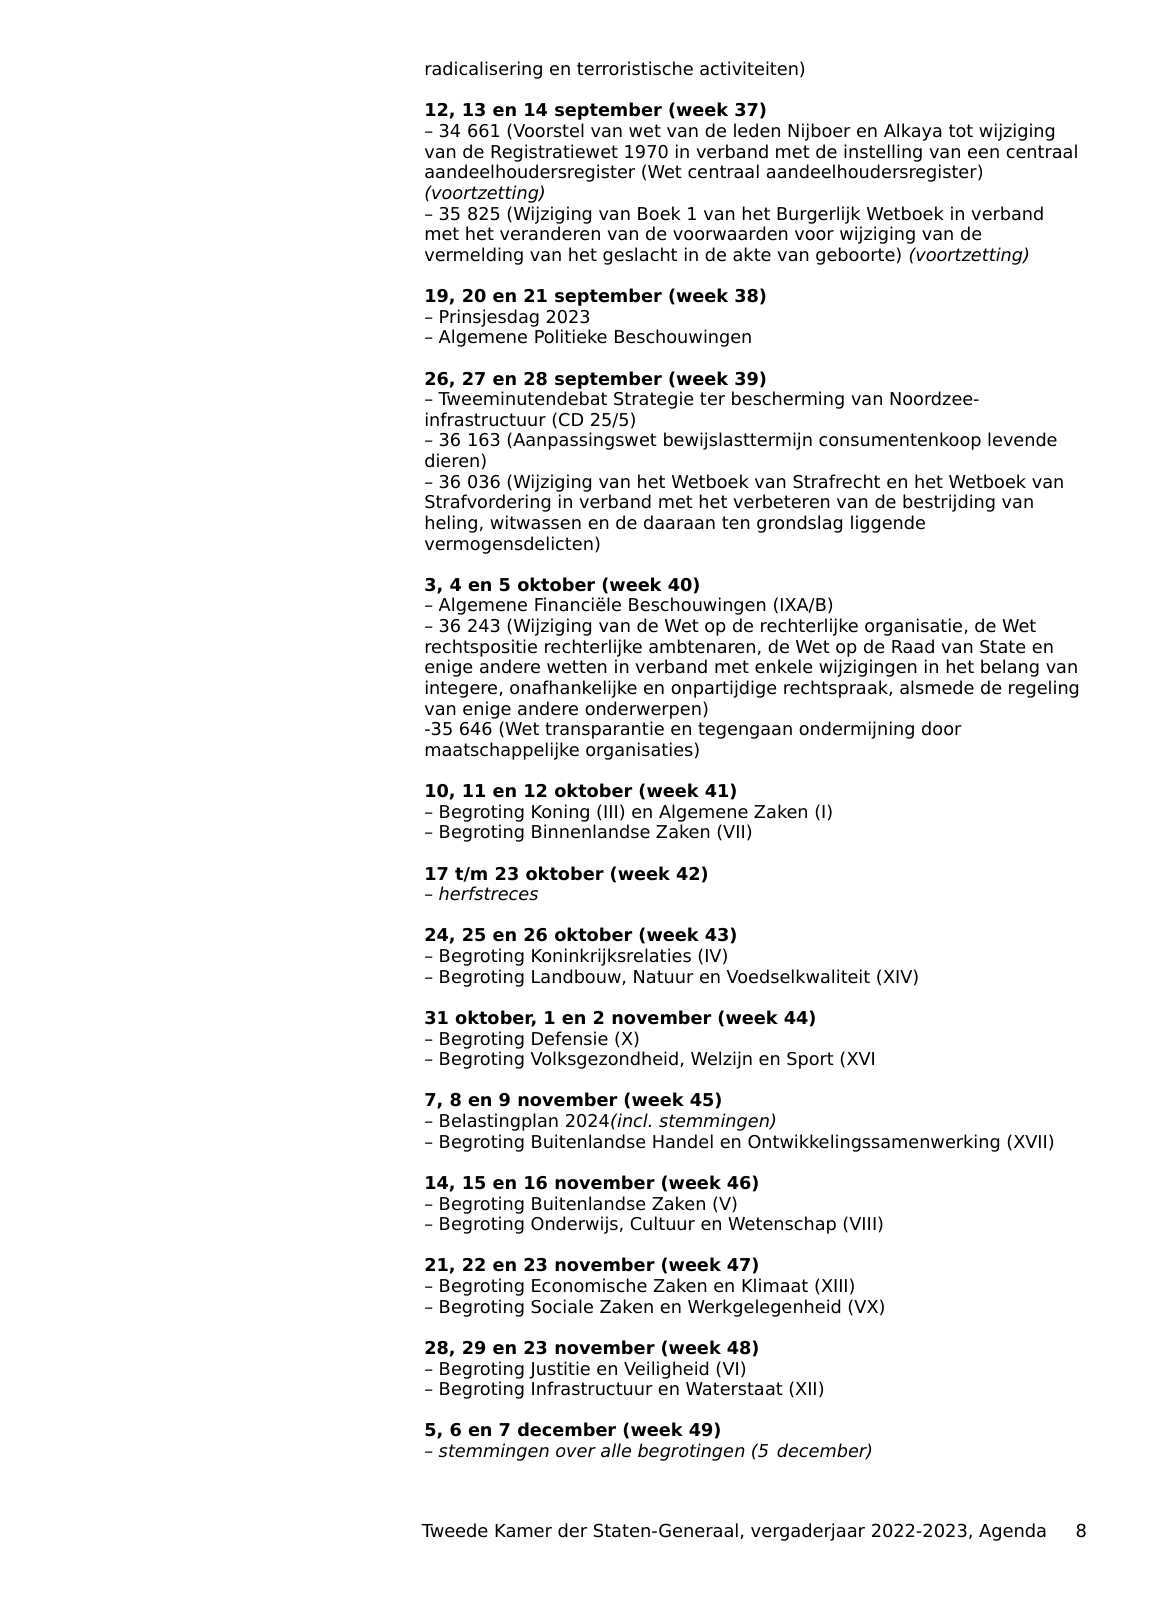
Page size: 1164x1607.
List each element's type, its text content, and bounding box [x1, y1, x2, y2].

table_cell [77, 1152, 401, 1173]
table_cell [77, 760, 401, 781]
table_cell [418, 348, 1087, 368]
table_cell [77, 307, 401, 327]
table_cell [418, 905, 1087, 925]
table_cell [401, 1297, 418, 1317]
table_cell [401, 348, 418, 368]
table_cell [401, 781, 418, 802]
table_cell [401, 802, 418, 822]
table_cell [77, 1379, 401, 1400]
table_cell – Begroting Onderwijs, Cultuur en Wetenschap (VIII) [418, 1214, 1087, 1235]
table_cell [77, 1008, 401, 1028]
table_cell 3, 4 en 5 oktober (week 40) [418, 575, 1087, 595]
table_cell – Begroting Economische Zaken en Klimaat (XIII) [418, 1276, 1087, 1297]
table_cell [77, 1255, 401, 1276]
table_cell – Begroting Koninkrijksrelaties (IV) [418, 946, 1087, 967]
table_cell [77, 905, 401, 925]
table_cell – Algemene Financiële Beschouwingen (IXA/B) [418, 595, 1087, 616]
table_cell – herfstreces [418, 884, 1087, 905]
table_cell 24, 25 en 26 oktober (week 43) [418, 925, 1087, 946]
table_cell [401, 1214, 418, 1235]
table_cell [77, 430, 401, 472]
table_cell [77, 369, 401, 389]
table_cell [77, 348, 401, 368]
table_cell [401, 1132, 418, 1152]
table_cell [401, 843, 418, 863]
table_cell [77, 1420, 401, 1441]
table_cell 21, 22 en 23 november (week 47) [418, 1255, 1087, 1276]
table_cell [77, 1132, 401, 1152]
table_cell [77, 802, 401, 822]
table_cell [77, 121, 401, 203]
table_cell [418, 1152, 1087, 1173]
table_cell [401, 286, 418, 307]
table_cell [401, 1152, 418, 1173]
table_cell [77, 1235, 401, 1255]
table_cell [401, 472, 418, 554]
table_cell [401, 884, 418, 905]
table_cell [77, 1049, 401, 1070]
table_cell [77, 265, 401, 286]
table_cell [401, 59, 418, 80]
table_cell [401, 1379, 418, 1400]
table_cell [77, 822, 401, 843]
table_cell 26, 27 en 28 september (week 39) [418, 369, 1087, 389]
table_cell [401, 925, 418, 946]
table_cell [401, 307, 418, 327]
table_cell [77, 1359, 401, 1379]
table_cell [401, 389, 418, 430]
table_cell [401, 616, 418, 719]
table_cell 7, 8 en 9 november (week 45) [418, 1090, 1087, 1111]
table_cell [401, 121, 418, 203]
table_cell [77, 204, 401, 265]
table_cell [418, 1400, 1087, 1420]
table_cell [77, 967, 401, 987]
table_cell 31 oktober, 1 en 2 november (week 44) [418, 1008, 1087, 1028]
table_cell [401, 967, 418, 987]
table_cell [77, 925, 401, 946]
table_cell [401, 1029, 418, 1049]
table_cell 28, 29 en 23 november (week 48) [418, 1338, 1087, 1358]
table_cell [401, 575, 418, 595]
table_cell [418, 554, 1087, 575]
table_cell [401, 327, 418, 348]
table_cell [77, 286, 401, 307]
table_cell [401, 430, 418, 472]
table_cell [77, 595, 401, 616]
table_cell [401, 864, 418, 884]
table_cell – 36 243 (Wijziging van de Wet op de rechterlijke organisatie, de Wet rechtspositie rechterlijke ambtenaren, de Wet op de Raad van State en enige andere wetten in verband met enkele wijzigingen in het belang van integere, onafhankelijke en onpartijdige rechtspraak, alsmede de regeling van enige andere onderwerpen) [418, 616, 1087, 719]
table_cell – Algemene Politieke Beschouwingen [418, 327, 1087, 348]
table_cell [401, 1255, 418, 1276]
table_cell [401, 905, 418, 925]
table_cell [401, 1235, 418, 1255]
table_cell [418, 987, 1087, 1008]
table_cell [401, 987, 418, 1008]
table_cell radicalisering en terroristische activiteiten) [418, 59, 1087, 80]
table_cell [77, 472, 401, 554]
table_cell [77, 1173, 401, 1193]
table_cell [77, 1441, 401, 1462]
table_cell [401, 1400, 418, 1420]
table_cell [77, 781, 401, 802]
table_cell [77, 1214, 401, 1235]
table_cell [77, 1297, 401, 1317]
table_cell 14, 15 en 16 november (week 46) [418, 1173, 1087, 1193]
table_cell [401, 204, 418, 265]
table_cell [418, 265, 1087, 286]
table_cell 12, 13 en 14 september (week 37) [418, 100, 1087, 121]
table_cell [401, 1359, 418, 1379]
table_cell [77, 1029, 401, 1049]
table_cell [401, 1276, 418, 1297]
table_cell [77, 616, 401, 719]
table_cell [77, 1317, 401, 1338]
table_cell [77, 1194, 401, 1214]
table_cell -35 646 (Wet transparantie en tegengaan ondermijning door maatschappelijke organisaties) [418, 719, 1087, 760]
table_cell [77, 1276, 401, 1297]
table_cell [77, 719, 401, 760]
table_cell [418, 843, 1087, 863]
table_cell – 36 163 (Aanpassingswet bewijslasttermijn consumentenkoop levende dieren) [418, 430, 1087, 472]
table_cell [401, 554, 418, 575]
table_cell [401, 1173, 418, 1193]
table_cell [77, 987, 401, 1008]
table_cell [77, 864, 401, 884]
table_cell – Begroting Landbouw, Natuur en Voedselkwaliteit (XIV) [418, 967, 1087, 987]
table_cell [401, 595, 418, 616]
table_cell [77, 1090, 401, 1111]
table_cell [77, 884, 401, 905]
table_cell [418, 1235, 1087, 1255]
table_cell [418, 760, 1087, 781]
table_cell [77, 59, 401, 80]
table_cell [418, 1070, 1087, 1090]
table_cell – stemmingen over alle begrotingen (5 december) [418, 1441, 1087, 1462]
table_cell [401, 822, 418, 843]
table_cell – Prinsjesdag 2023 [418, 307, 1087, 327]
table_cell – Begroting Justitie en Veiligheid (VI) [418, 1359, 1087, 1379]
table_cell [401, 719, 418, 760]
table_cell [418, 1317, 1087, 1338]
table_cell [401, 1441, 418, 1462]
table_cell [401, 1194, 418, 1214]
table_cell [401, 369, 418, 389]
table_cell [77, 1070, 401, 1090]
table_cell – Tweeminutendebat Strategie ter bescherming van Noordzee-infrastructuur (CD 25/5) [418, 389, 1087, 430]
table_cell [401, 1420, 418, 1441]
table_cell – Begroting Infrastructuur en Waterstaat (XII) [418, 1379, 1087, 1400]
table_cell [401, 760, 418, 781]
table_cell – 36 036 (Wijziging van het Wetboek van Strafrecht en het Wetboek van Strafvordering in verband met het verbeteren van de bestrijding van heling, witwassen en de daaraan ten grondslag liggende vermogensdelicten) [418, 472, 1087, 554]
table_cell [401, 1317, 418, 1338]
table_cell – 34 661 (Voorstel van wet van de leden Nijboer en Alkaya tot wijziging van de Registratiewet 1970 in verband met de instelling van een centraal aandeelhoudersregister (Wet centraal aandeelhoudersregister) (voortzetting) [418, 121, 1087, 203]
table_cell [77, 389, 401, 430]
table_cell 5, 6 en 7 december (week 49) [418, 1420, 1087, 1441]
table_cell [77, 554, 401, 575]
table_cell – Begroting Sociale Zaken en Werkgelegenheid (VX) [418, 1297, 1087, 1317]
table_cell [77, 100, 401, 121]
table_cell – Begroting Buitenlandse Handel en Ontwikkelingssamenwerking (XVII) [418, 1132, 1087, 1152]
table_cell [401, 1111, 418, 1132]
table_cell [401, 1070, 418, 1090]
table_cell [401, 946, 418, 967]
table_cell [401, 100, 418, 121]
table_cell – Begroting Volksgezondheid, Welzijn en Sport (XVI [418, 1049, 1087, 1070]
table_cell [77, 80, 401, 100]
table_cell [77, 575, 401, 595]
table_cell [77, 327, 401, 348]
table_cell [77, 946, 401, 967]
table_cell [401, 265, 418, 286]
table_cell 19, 20 en 21 september (week 38) [418, 286, 1087, 307]
table_cell [418, 80, 1087, 100]
table_cell 17 t/m 23 oktober (week 42) [418, 864, 1087, 884]
table_cell 10, 11 en 12 oktober (week 41) [418, 781, 1087, 802]
table_cell – Begroting Binnenlandse Zaken (VII) [418, 822, 1087, 843]
table_cell – 35 825 (Wijziging van Boek 1 van het Burgerlijk Wetboek in verband met het veranderen van de voorwaarden voor wijziging van de vermelding van het geslacht in de akte van geboorte) (voortzetting) [418, 204, 1087, 265]
table_cell [77, 1338, 401, 1358]
table_cell – Belastingplan 2024(incl. stemmingen) [418, 1111, 1087, 1132]
table_cell [401, 1338, 418, 1358]
table_cell [401, 1049, 418, 1070]
table_cell – Begroting Defensie (X) [418, 1029, 1087, 1049]
table_cell [77, 1111, 401, 1132]
table_cell [401, 1008, 418, 1028]
table_cell [401, 80, 418, 100]
table_cell – Begroting Koning (III) en Algemene Zaken (I) [418, 802, 1087, 822]
table_cell [401, 1090, 418, 1111]
table_cell – Begroting Buitenlandse Zaken (V) [418, 1194, 1087, 1214]
table_cell [77, 843, 401, 863]
table_cell [77, 1400, 401, 1420]
